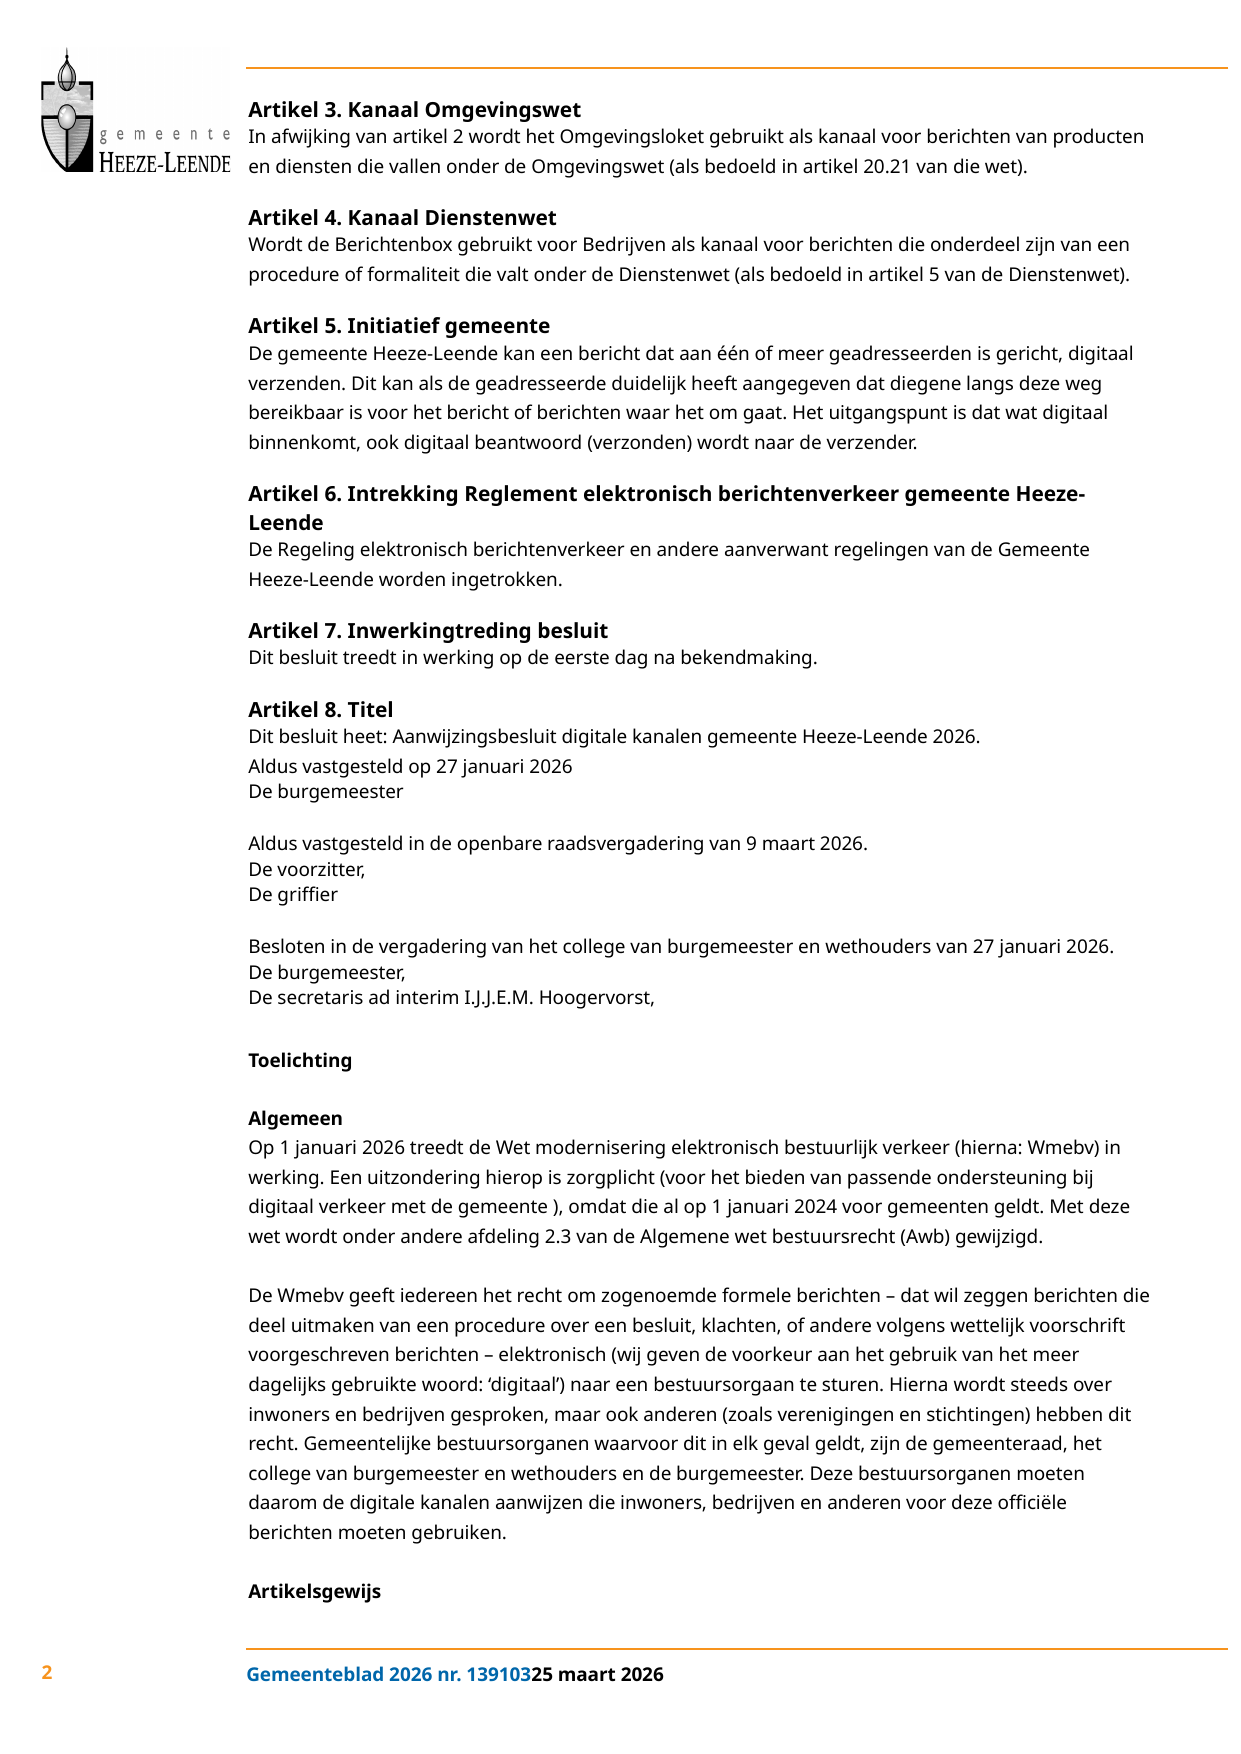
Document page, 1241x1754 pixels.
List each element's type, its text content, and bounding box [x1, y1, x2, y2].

text Algemeen [248, 1105, 1152, 1131]
text Dit besluit heet: Aanwijzingsbesluit digitale kanalen gemeente Heeze-Leende 2026. [248, 723, 1152, 749]
text Toelichting [248, 1036, 1152, 1076]
text De secretaris ad interim I.J.J.E.M. Hoogervorst, [248, 984, 1152, 1010]
text Artikelsgewijs [248, 1578, 1152, 1604]
text Artikel 5. Initiatief gemeente [248, 312, 1152, 340]
text Artikel 4. Kanaal Dienstenwet [248, 203, 1152, 232]
text De Regeling elektronisch berichtenverkeer en andere aanverwant regelingen van de Gemeente Heeze-Leende worden ingetrokken. [248, 536, 1152, 591]
text Artikel 3. Kanaal Omgevingswet [248, 95, 1152, 123]
text De voorzitter, [248, 856, 1152, 882]
text Artikel 8. Titel [248, 695, 1152, 723]
text Aldus vastgesteld in de openbare raadsvergadering van 9 maart 2026. [248, 830, 1152, 856]
text In afwijking van artikel 2 wordt het Omgevingsloket gebruikt als kanaal voor berichten van producten en diensten die vallen onder de Omgevingswet (als bedoeld in artikel 20.21 van die wet). [248, 123, 1152, 178]
text Aldus vastgesteld op 27 januari 2026 [248, 753, 1152, 779]
text Besloten in de vergadering van het college van burgemeester en wethouders van 27 januari 2026. [248, 933, 1152, 959]
text Artikel 6. Intrekking Reglement elektronisch berichtenverkeer gemeente Heeze-Leende [248, 479, 1152, 536]
text Dit besluit treedt in werking op de eerste dag na bekendmaking. [248, 644, 1152, 670]
picture [41, 47, 231, 172]
text De burgemeester [248, 779, 1152, 804]
text Op 1 januari 2026 treedt de Wet modernisering elektronisch bestuurlijk verkeer (hierna: Wmebv) in werking. Een uitzondering hierop is zorgplicht (voor het bieden van passende ondersteuning bij digitaal verkeer met de gemeente ), omdat die al op 1 januari 2024 voor gemeenten geldt. Met deze wet wordt onder andere afdeling 2.3 van de Algemene wet bestuursrecht (Awb) gewijzigd. [248, 1134, 1152, 1249]
text Artikel 7. Inwerkingtreding besluit [248, 616, 1152, 644]
text De Wmebv geeft iedereen het recht om zogenoemde formele berichten – dat wil zeggen berichten die deel uitmaken van een procedure over een besluit, klachten, of andere volgens wettelijk voorschrift voorgeschreven berichten – elektronisch (wij geven de voorkeur aan het gebruik van het meer dagelijks gebruikte woord: ‘digitaal’) naar een bestuursorgaan te sturen. Hierna wordt steeds over inwoners en bedrijven gesproken, maar ook anderen (zoals verenigingen en stichtingen) hebben dit recht. Gemeentelijke bestuursorganen waarvoor dit in elk geval geldt, zijn de gemeenteraad, het college van burgemeester en wethouders en de burgemeester. Deze bestuursorganen moeten daarom de digitale kanalen aanwijzen die inwoners, bedrijven en anderen voor deze officiële berichten moeten gebruiken. [248, 1282, 1152, 1545]
text De gemeente Heeze-Leende kan een bericht dat aan één of meer geadresseerden is gericht, digitaal verzenden. Dit kan als de geadresseerde duidelijk heeft aangegeven dat diegene langs deze weg bereikbaar is voor het bericht of berichten waar het om gaat. Het uitgangspunt is dat wat digitaal binnenkomt, ook digitaal beantwoord (verzonden) wordt naar de verzender. [248, 340, 1152, 454]
text De burgemeester, [248, 959, 1152, 984]
text De griffier [248, 882, 1152, 907]
text Wordt de Berichtenbox gebruikt voor Bedrijven als kanaal voor berichten die onderdeel zijn van een procedure of formaliteit die valt onder de Dienstenwet (als bedoeld in artikel 5 van de Dienstenwet). [248, 232, 1152, 287]
